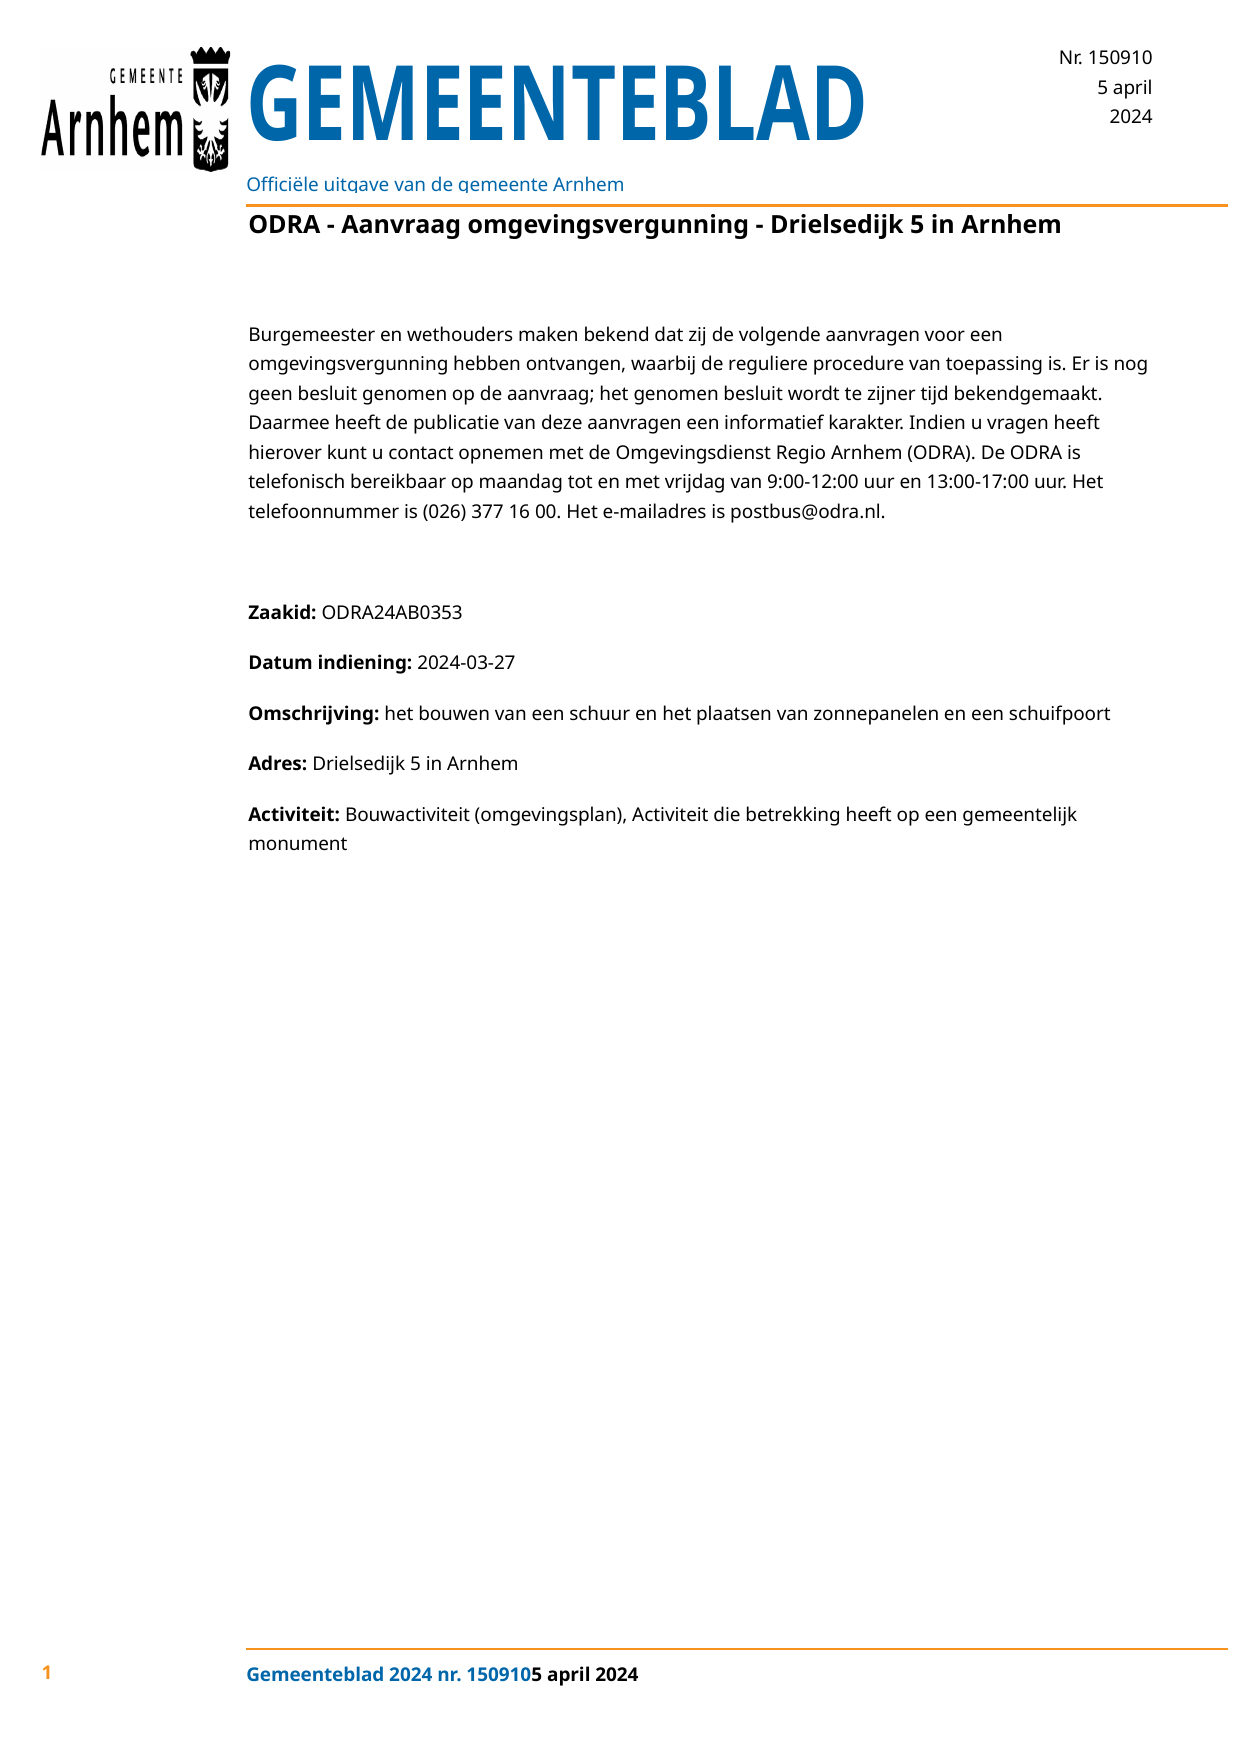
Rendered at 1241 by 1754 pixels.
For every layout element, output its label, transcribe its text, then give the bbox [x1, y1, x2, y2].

text Burgemeester en wethouders maken bekend dat zij de volgende aanvragen voor een omgevingsvergunning hebben ontvangen, waarbij de reguliere procedure van toepassing is. Er is nog geen besluit genomen op de aanvraag; het genomen besluit wordt te zijner tijd bekendgemaakt. Daarmee heeft de publicatie van deze aanvragen een informatief karakter. Indien u vragen heeft hierover kunt u contact opnemen met de Omgevingsdienst Regio Arnhem (ODRA). De ODRA is telefonisch bereikbaar op maandag tot en met vrijdag van 9:00-12:00 uur en 13:00-17:00 uur. Het telefoonnummer is (026) 377 16 00. Het e-mailadres is postbus@odra.nl. [248, 321, 1152, 524]
picture [41, 47, 231, 172]
text Zaakid: ODRA24AB0353 [248, 599, 1152, 625]
text Adres: Drielsedijk 5 in Arnhem [248, 750, 1152, 776]
text ODRA - Aanvraag omgevingsvergunning - Drielsedijk 5 in Arnhem [248, 207, 1152, 241]
text Activiteit: Bouwactiviteit (omgevingsplan), Activiteit die betrekking heeft op een gemeentelijk monument [248, 801, 1152, 856]
text Omschrijving: het bouwen van een schuur en het plaatsen van zonnepanelen en een schuifpoort [248, 700, 1152, 726]
text Datum indiening: 2024-03-27 [248, 649, 1152, 675]
